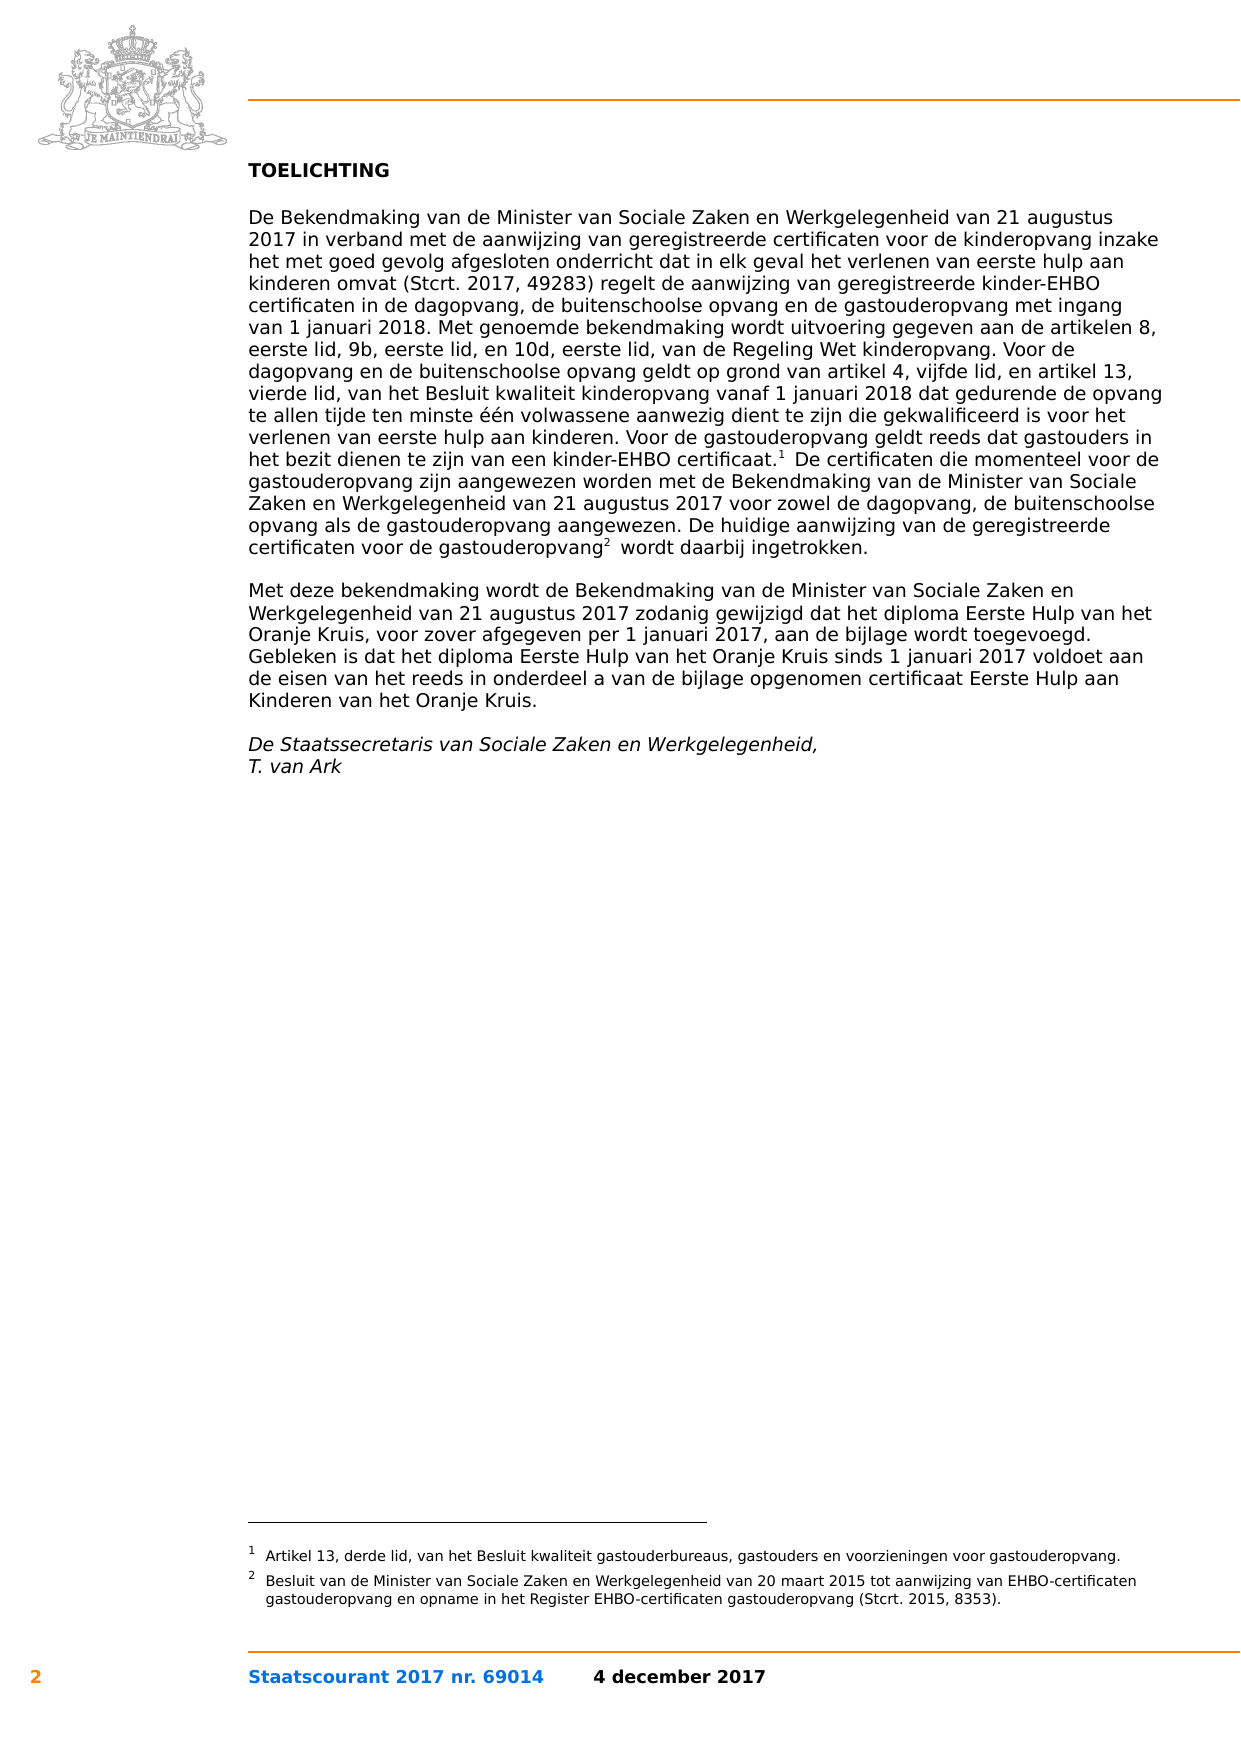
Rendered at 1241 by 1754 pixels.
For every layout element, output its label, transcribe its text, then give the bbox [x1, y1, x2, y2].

text Besluit van de Minister van Sociale Zaken en Werkgelegenheid van 20 maart 2015 tot aanwijzing van EHBO-certificaten gastouderopvang en opname in het Register EHBO-certificaten gastouderopvang (Stcrt. 2015, 8353). [248, 1569, 1163, 1608]
subtitle TOELICHTING [248, 160, 1163, 182]
picture [38, 25, 227, 150]
text De Staatssecretaris van Sociale Zaken en Werkgelegenheid, T. van Ark [248, 734, 1163, 778]
text De Bekendmaking van de Minister van Sociale Zaken en Werkgelegenheid van 21 augustus 2017 in verband met de aanwijzing van geregistreerde certificaten voor de kinderopvang inzake het met goed gevolg afgesloten onderricht dat in elk geval het verlenen van eerste hulp aan kinderen omvat (Stcrt. 2017, 49283) regelt de aanwijzing van geregistreerde kinder-EHBO certificaten in de dagopvang, de buitenschoolse opvang en de gastouderopvang met ingang van 1 januari 2018. Met genoemde bekendmaking wordt uitvoering gegeven aan de artikelen 8, eerste lid, 9b, eerste lid, en 10d, eerste lid, van de Regeling Wet kinderopvang. Voor de dagopvang en de buitenschoolse opvang geldt op grond van artikel 4, vijfde lid, en artikel 13, vierde lid, van het Besluit kwaliteit kinderopvang vanaf 1 januari 2018 dat gedurende de opvang te allen tijde ten minste één volwassene aanwezig dient te zijn die gekwalificeerd is voor het verlenen van eerste hulp aan kinderen. Voor de gastouderopvang geldt reeds dat gastouders in het bezit dienen te zijn van een kinder-EHBO certificaat. De certificaten die momenteel voor de gastouderopvang zijn aangewezen worden met de Bekendmaking van de Minister van Sociale Zaken en Werkgelegenheid van 21 augustus 2017 voor zowel de dagopvang, de buitenschoolse opvang als de gastouderopvang aangewezen. De huidige aanwijzing van de geregistreerde certificaten voor de gastouderopvang wordt daarbij ingetrokken. [248, 207, 1163, 558]
text Met deze bekendmaking wordt de Bekendmaking van de Minister van Sociale Zaken en Werkgelegenheid van 21 augustus 2017 zodanig gewijzigd dat het diploma Eerste Hulp van het Oranje Kruis, voor zover afgegeven per 1 januari 2017, aan de bijlage wordt toegevoegd. Gebleken is dat het diploma Eerste Hulp van het Oranje Kruis sinds 1 januari 2017 voldoet aan de eisen van het reeds in onderdeel a van de bijlage opgenomen certificaat Eerste Hulp aan Kinderen van het Oranje Kruis. [248, 580, 1163, 712]
text Artikel 13, derde lid, van het Besluit kwaliteit gastouderbureaus, gastouders en voorzieningen voor gastouderopvang. [248, 1544, 1163, 1566]
